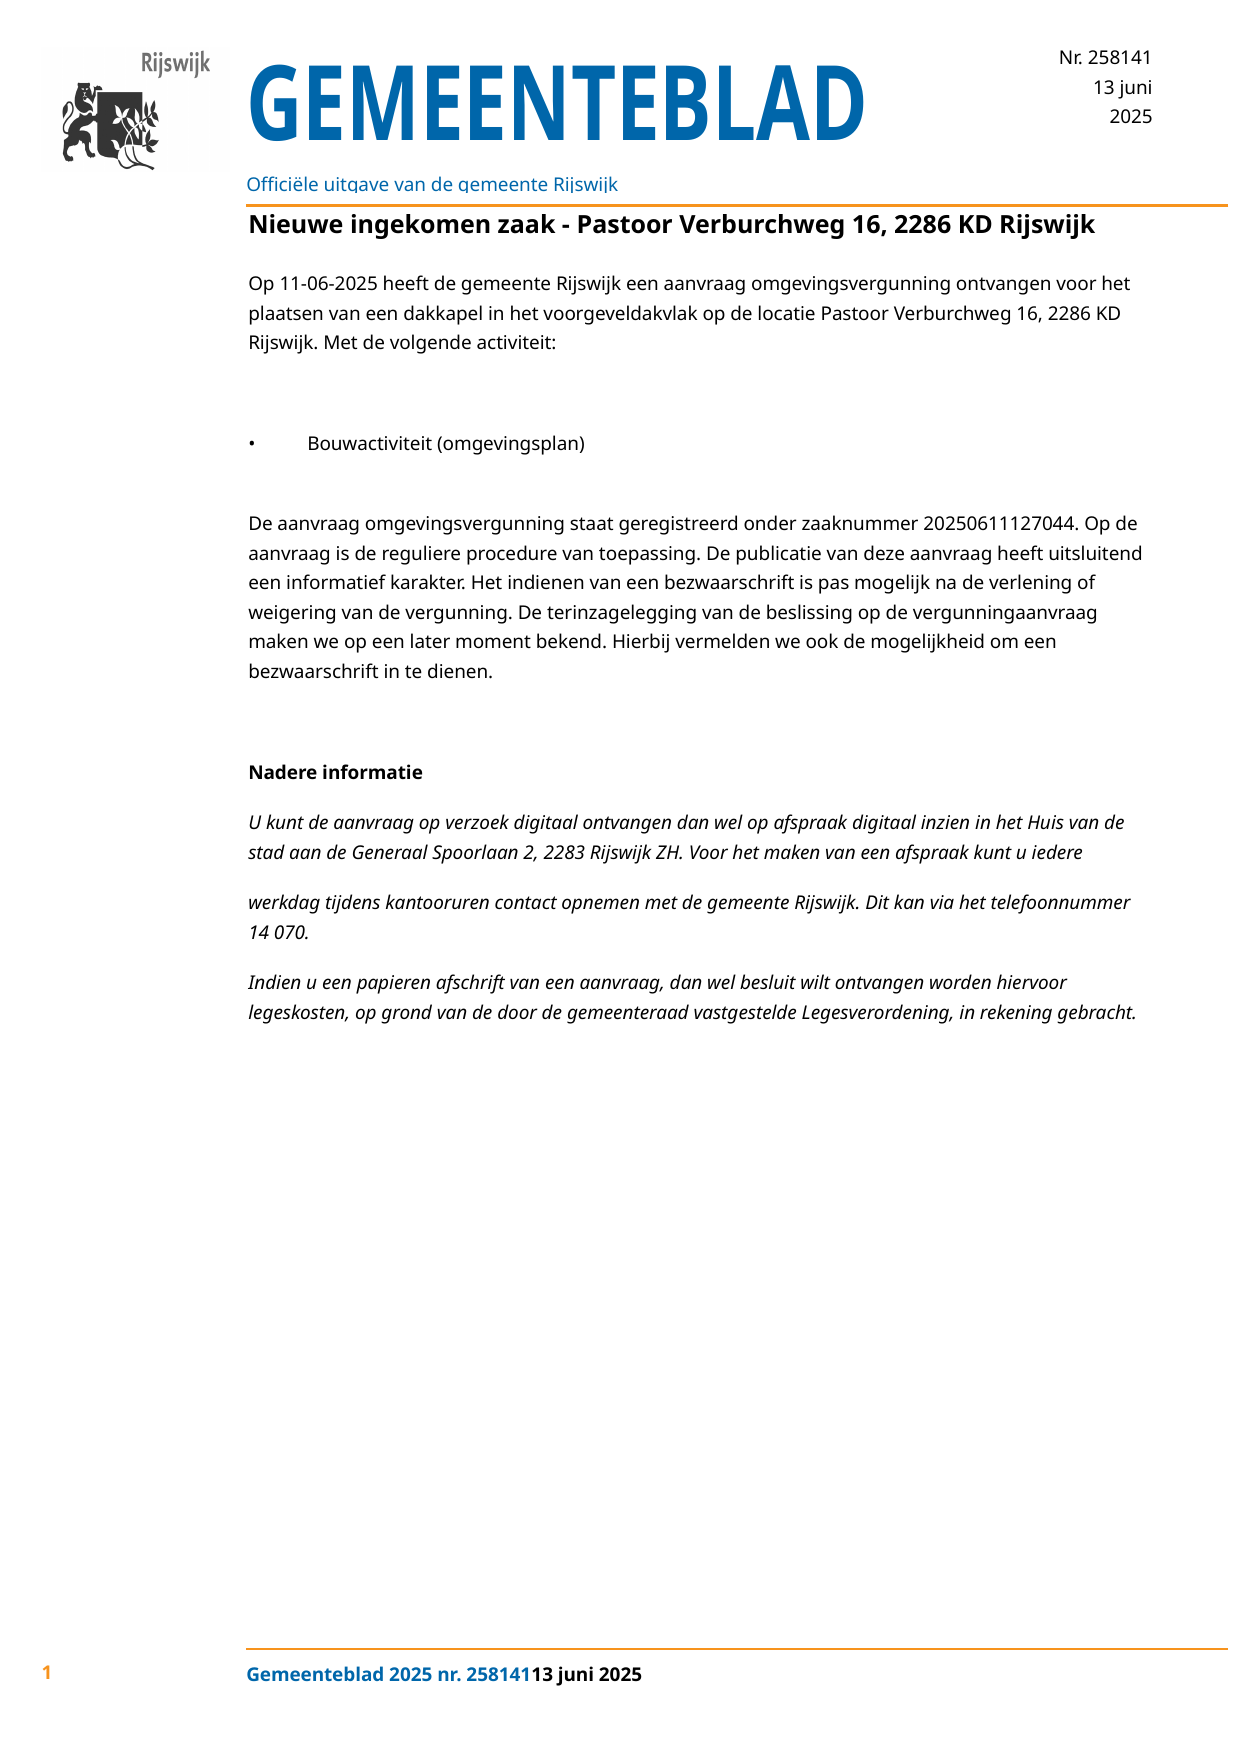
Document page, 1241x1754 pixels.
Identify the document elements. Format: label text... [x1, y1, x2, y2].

picture [41, 47, 231, 172]
list Bouwactiviteit (omgevingsplan) [248, 430, 1152, 456]
text Indien u een papieren afschrift van een aanvraag, dan wel besluit wilt ontvangen worden hiervoor legeskosten, op grond van de door de gemeenteraad vastgestelde Legesverordening, in rekening gebracht. [248, 969, 1152, 1025]
text Nieuwe ingekomen zaak - Pastoor Verburchweg 16, 2286 KD Rijswijk [248, 207, 1152, 241]
text De aanvraag omgevingsvergunning staat geregistreerd onder zaaknummer 20250611127044. Op de aanvraag is de reguliere procedure van toepassing. De publicatie van deze aanvraag heeft uitsluitend een informatief karakter. Het indienen van een bezwaarschrift is pas mogelijk na de verlening of weigering van de vergunning. De terinzagelegging van de beslissing op de vergunningaanvraag maken we op een later moment bekend. Hierbij vermelden we ook de mogelijkheid om een bezwaarschrift in te dienen. [248, 510, 1152, 684]
text U kunt de aanvraag op verzoek digitaal ontvangen dan wel op afspraak digitaal inzien in het Huis van de stad aan de Generaal Spoorlaan 2, 2283 Rijswijk ZH. Voor het maken van een afspraak kunt u iedere [248, 809, 1152, 865]
text Op 11-06-2025 heeft de gemeente Rijswijk een aanvraag omgevingsvergunning ontvangen voor het plaatsen van een dakkapel in het voorgeveldakvlak op de locatie Pastoor Verburchweg 16, 2286 KD Rijswijk. Met de volgende activiteit: [248, 270, 1152, 355]
text werkdag tijdens kantooruren contact opnemen met de gemeente Rijswijk. Dit kan via het telefoonnummer 14 070. [248, 889, 1152, 945]
text Nadere informatie [248, 759, 1152, 785]
